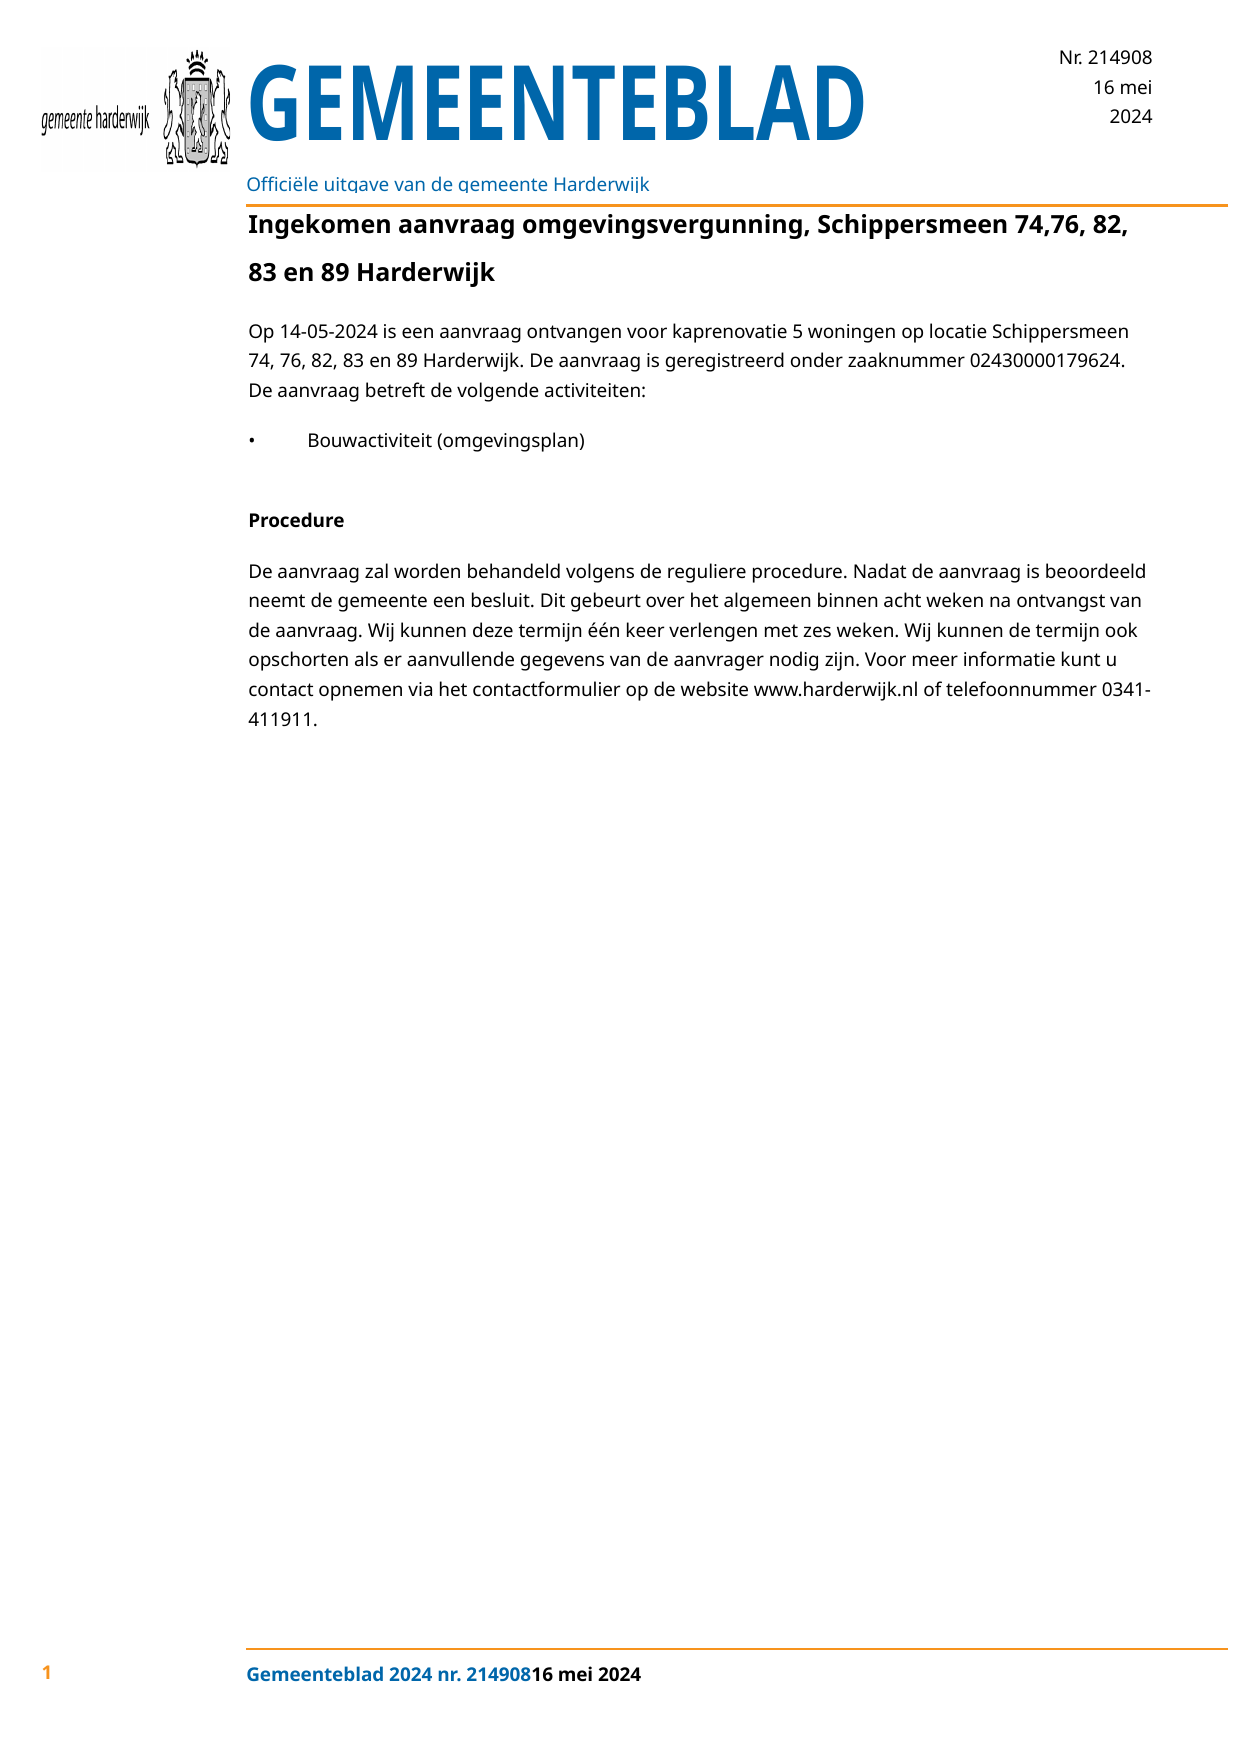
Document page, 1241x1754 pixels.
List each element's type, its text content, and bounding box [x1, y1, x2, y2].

text Ingekomen aanvraag omgevingsvergunning, Schippersmeen 74,76, 82, 83 en 89 Harderwijk [248, 207, 1152, 288]
picture [41, 47, 231, 172]
list Bouwactiviteit (omgevingsplan) [248, 427, 1152, 453]
text Procedure [248, 507, 1152, 533]
text De aanvraag zal worden behandeld volgens de reguliere procedure. Nadat de aanvraag is beoordeeld neemt de gemeente een besluit. Dit gebeurt over het algemeen binnen acht weken na ontvangst van de aanvraag. Wij kunnen deze termijn één keer verlengen met zes weken. Wij kunnen de termijn ook opschorten als er aanvullende gegevens van de aanvrager nodig zijn. Voor meer informatie kunt u contact opnemen via het contactformulier op de website www.harderwijk.nl of telefoonnummer 0341-411911. [248, 558, 1152, 732]
text Op 14-05-2024 is een aanvraag ontvangen voor kaprenovatie 5 woningen op locatie Schippersmeen 74, 76, 82, 83 en 89 Harderwijk. De aanvraag is geregistreerd onder zaaknummer 02430000179624. De aanvraag betreft de volgende activiteiten: [248, 318, 1152, 403]
